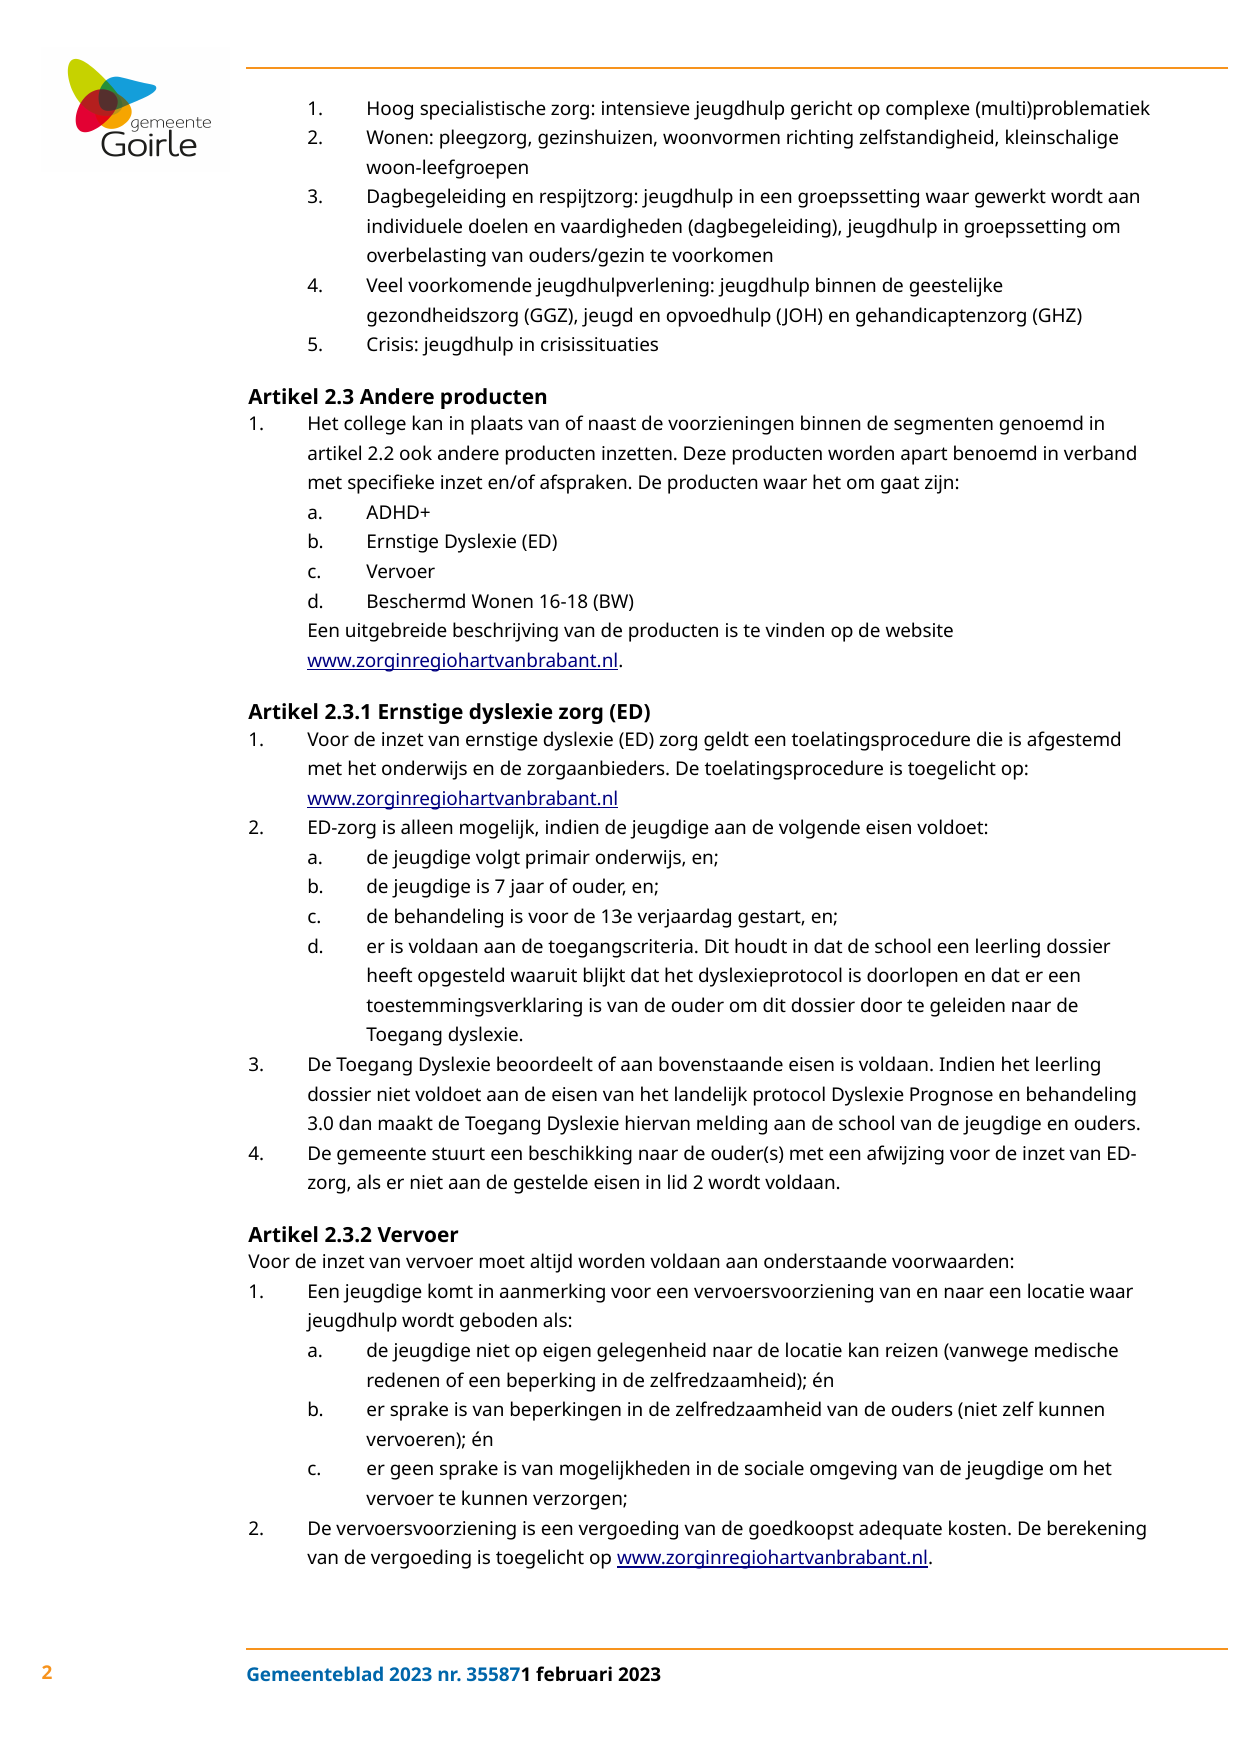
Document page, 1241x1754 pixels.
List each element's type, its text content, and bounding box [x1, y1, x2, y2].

list Hoog specialistische zorg: intensieve jeugdhulp gericht op complexe (multi)problematiek [307, 95, 1152, 121]
text Artikel 2.3 Andere producten [248, 382, 1152, 410]
list De vervoersvoorziening is een vergoeding van de goedkoopst adequate kosten. De berekening van de vergoeding is toegelicht op www.zorginregiohartvanbrabant.nl. [248, 1515, 1152, 1570]
list Het college kan in plaats van of naast de voorzieningen binnen de segmenten genoemd in artikel 2.2 ook andere producten inzetten. Deze producten worden apart benoemd in verband met specifieke inzet en/of afspraken. De producten waar het om gaat zijn: [248, 410, 1152, 495]
list er geen sprake is van mogelijkheden in de sociale omgeving van de jeugdige om het vervoer te kunnen verzorgen; [307, 1456, 1152, 1511]
list Voor de inzet van ernstige dyslexie (ED) zorg geldt een toelatingsprocedure die is afgestemd met het onderwijs en de zorgaanbieders. De toelatingsprocedure is toegelicht op: www.zorginregiohartvanbrabant.nl [248, 726, 1152, 811]
list ED-zorg is alleen mogelijk, indien de jeugdige aan de volgende eisen voldoet: [248, 814, 1152, 840]
list De Toegang Dyslexie beoordeelt of aan bovenstaande eisen is voldaan. Indien het leerling dossier niet voldoet aan de eisen van het landelijk protocol Dyslexie Prognose en behandeling 3.0 dan maakt de Toegang Dyslexie hiervan melding aan de school van de jeugdige en ouders. [248, 1051, 1152, 1136]
text Voor de inzet van vervoer moet altijd worden voldaan aan onderstaande voorwaarden: [248, 1248, 1152, 1274]
text Artikel 2.3.2 Vervoer [248, 1220, 1152, 1248]
list Beschermd Wonen 16-18 (BW) [307, 588, 1152, 613]
list Ernstige Dyslexie (ED) [307, 529, 1152, 554]
list De gemeente stuurt een beschikking naar de ouder(s) met een afwijzing voor de inzet van ED-zorg, als er niet aan de gestelde eisen in lid 2 wordt voldaan. [248, 1140, 1152, 1195]
list de jeugdige volgt primair onderwijs, en; [307, 844, 1152, 870]
list Dagbegeleiding en respijtzorg: jeugdhulp in een groepssetting waar gewerkt wordt aan individuele doelen en vaardigheden (dagbegeleiding), jeugdhulp in groepssetting om overbelasting van ouders/gezin te voorkomen [307, 183, 1152, 268]
list Crisis: jeugdhulp in crisissituaties [307, 331, 1152, 357]
list Een jeugdige komt in aanmerking voor een vervoersvoorziening van en naar een locatie waar jeugdhulp wordt geboden als: [248, 1278, 1152, 1333]
list Een uitgebreide beschrijving van de producten is te vinden op de website www.zorginregiohartvanbrabant.nl. [248, 617, 1152, 673]
list er is voldaan aan de toegangscriteria. Dit houdt in dat de school een leerling dossier heeft opgesteld waaruit blijkt dat het dyslexieprotocol is doorlopen en dat er een toestemmingsverklaring is van de ouder om dit dossier door te geleiden naar de Toegang dyslexie. [307, 933, 1152, 1047]
list ADHD+ [307, 499, 1152, 525]
list de behandeling is voor de 13e verjaardag gestart, en; [307, 903, 1152, 929]
picture [41, 47, 231, 172]
list Veel voorkomende jeugdhulpverlening: jeugdhulp binnen de geestelijke gezondheidszorg (GGZ), jeugd en opvoedhulp (JOH) en gehandicaptenzorg (GHZ) [307, 272, 1152, 328]
list de jeugdige is 7 jaar of ouder, en; [307, 874, 1152, 899]
list Vervoer [307, 558, 1152, 584]
list de jeugdige niet op eigen gelegenheid naar de locatie kan reizen (vanwege medische redenen of een beperking in de zelfredzaamheid); én [307, 1337, 1152, 1392]
text Artikel 2.3.1 Ernstige dyslexie zorg (ED) [248, 697, 1152, 726]
list er sprake is van beperkingen in de zelfredzaamheid van de ouders (niet zelf kunnen vervoeren); én [307, 1396, 1152, 1452]
list Wonen: pleegzorg, gezinshuizen, woonvormen richting zelfstandigheid, kleinschalige woon-leefgroepen [307, 124, 1152, 180]
